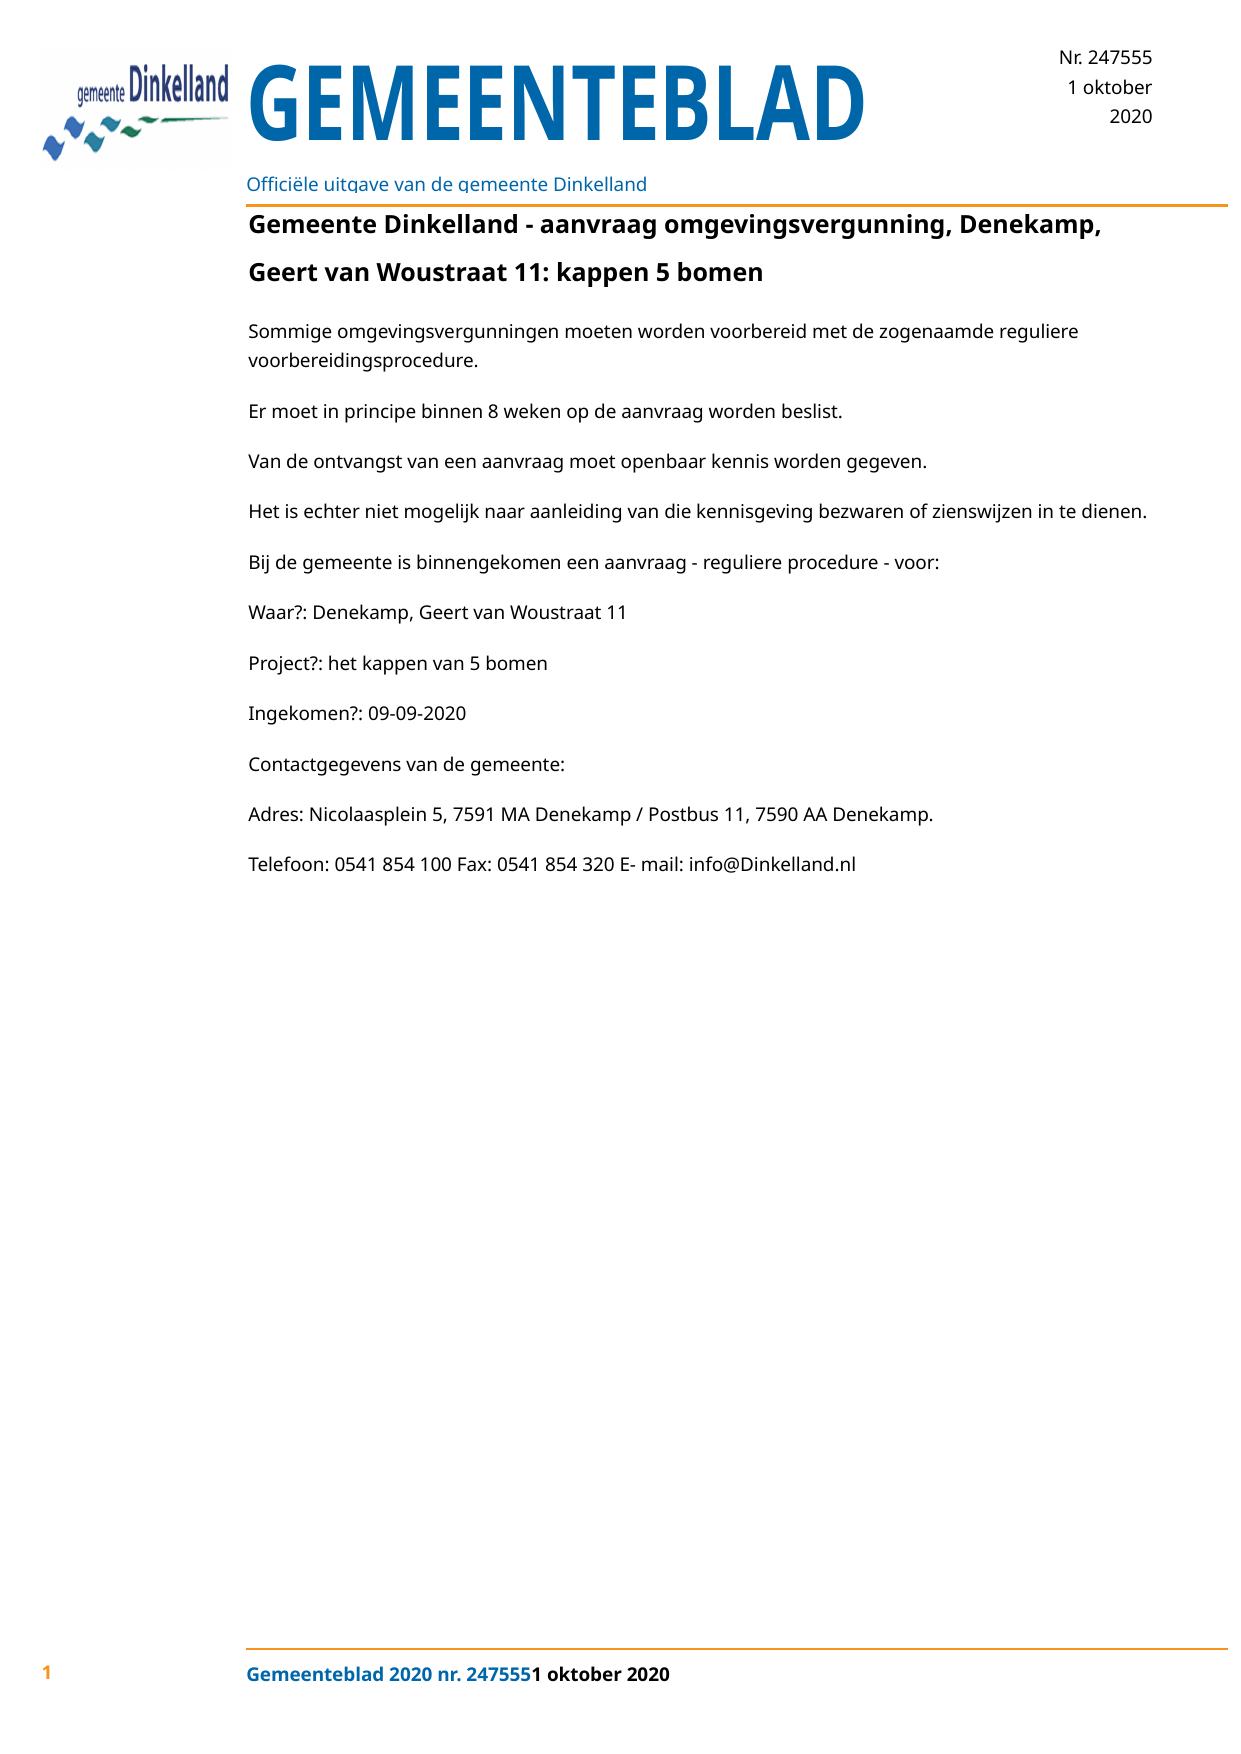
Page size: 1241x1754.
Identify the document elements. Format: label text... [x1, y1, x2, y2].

text Bij de gemeente is binnengekomen een aanvraag - reguliere procedure - voor: [248, 549, 1152, 575]
text Contactgegevens van de gemeente: [248, 751, 1152, 777]
text Waar?: Denekamp, Geert van Woustraat 11 [248, 599, 1152, 625]
text Telefoon: 0541 854 100 Fax: 0541 854 320 E- mail: info@Dinkelland.nl [248, 852, 1152, 877]
text Van de ontvangst van een aanvraag moet openbaar kennis worden gegeven. [248, 448, 1152, 474]
picture [41, 47, 231, 172]
text Het is echter niet mogelijk naar aanleiding van die kennisgeving bezwaren of zienswijzen in te dienen. [248, 499, 1152, 524]
text Project?: het kappen van 5 bomen [248, 650, 1152, 676]
text Adres: Nicolaasplein 5, 7591 MA Denekamp / Postbus 11, 7590 AA Denekamp. [248, 801, 1152, 827]
text Ingekomen?: 09-09-2020 [248, 700, 1152, 726]
text Gemeente Dinkelland - aanvraag omgevingsvergunning, Denekamp, Geert van Woustraat 11: kappen 5 bomen [248, 207, 1152, 288]
text Er moet in principe binnen 8 weken op de aanvraag worden beslist. [248, 398, 1152, 424]
text Sommige omgevingsvergunningen moeten worden voorbereid met de zogenaamde reguliere voorbereidingsprocedure. [248, 318, 1152, 373]
